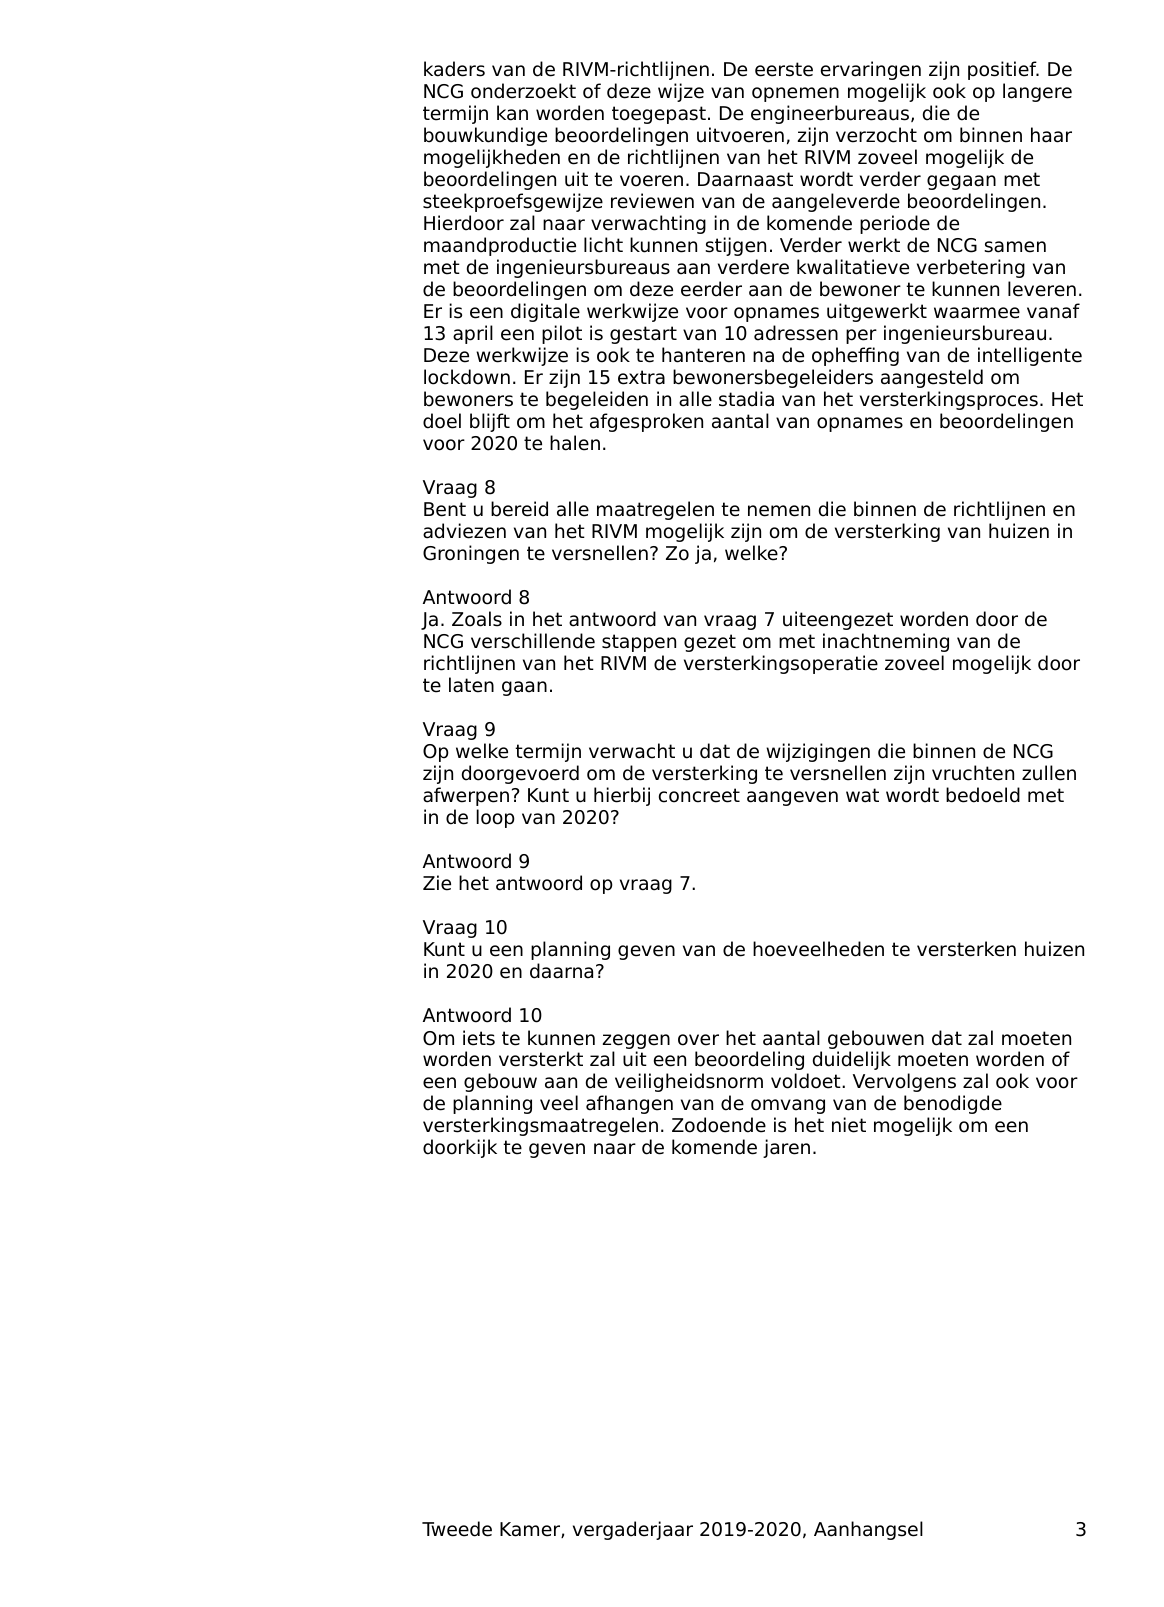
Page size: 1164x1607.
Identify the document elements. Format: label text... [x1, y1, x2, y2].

text Vraag 8 [422, 477, 1087, 499]
text Vraag 9 [422, 719, 1087, 741]
text Op welke termijn verwacht u dat de wijzigingen die binnen de NCG zijn doorgevoerd om de versterking te versnellen zijn vruchten zullen afwerpen? Kunt u hierbij concreet aangeven wat wordt bedoeld met in de loop van 2020? [422, 741, 1087, 829]
text Vraag 10 [422, 917, 1087, 939]
text Ja. Zoals in het antwoord van vraag 7 uiteengezet worden door de NCG verschillende stappen gezet om met inachtneming van de richtlijnen van het RIVM de versterkingsoperatie zoveel mogelijk door te laten gaan. [422, 609, 1087, 697]
text kaders van de RIVM-richtlijnen. De eerste ervaringen zijn positief. De NCG onderzoekt of deze wijze van opnemen mogelijk ook op langere termijn kan worden toegepast. De engineerbureaus, die de bouwkundige beoordelingen uitvoeren, zijn verzocht om binnen haar mogelijkheden en de richtlijnen van het RIVM zoveel mogelijk de beoordelingen uit te voeren. Daarnaast wordt verder gegaan met steekproefsgewijze reviewen van de aangeleverde beoordelingen. Hierdoor zal naar verwachting in de komende periode de maandproductie licht kunnen stijgen. Verder werkt de NCG samen met de ingenieursbureaus aan verdere kwalitatieve verbetering van de beoordelingen om deze eerder aan de bewoner te kunnen leveren. Er is een digitale werkwijze voor opnames uitgewerkt waarmee vanaf 13 april een pilot is gestart van 10 adressen per ingenieursbureau. Deze werkwijze is ook te hanteren na de opheffing van de intelligente lockdown. Er zijn 15 extra bewonersbegeleiders aangesteld om bewoners te begeleiden in alle stadia van het versterkingsproces. Het doel blijft om het afgesproken aantal van opnames en beoordelingen voor 2020 te halen. [422, 59, 1087, 455]
text Antwoord 8 [422, 587, 1087, 609]
text Bent u bereid alle maatregelen te nemen die binnen de richtlijnen en adviezen van het RIVM mogelijk zijn om de versterking van huizen in Groningen te versnellen? Zo ja, welke? [422, 499, 1087, 565]
text Zie het antwoord op vraag 7. [422, 873, 1087, 895]
text Antwoord 10 [422, 1005, 1087, 1027]
text Om iets te kunnen zeggen over het aantal gebouwen dat zal moeten worden versterkt zal uit een beoordeling duidelijk moeten worden of een gebouw aan de veiligheidsnorm voldoet. Vervolgens zal ook voor de planning veel afhangen van de omvang van de benodigde versterkingsmaatregelen. Zodoende is het niet mogelijk om een doorkijk te geven naar de komende jaren. [422, 1027, 1087, 1159]
text Antwoord 9 [422, 851, 1087, 873]
text Kunt u een planning geven van de hoeveelheden te versterken huizen in 2020 en daarna? [422, 939, 1087, 983]
